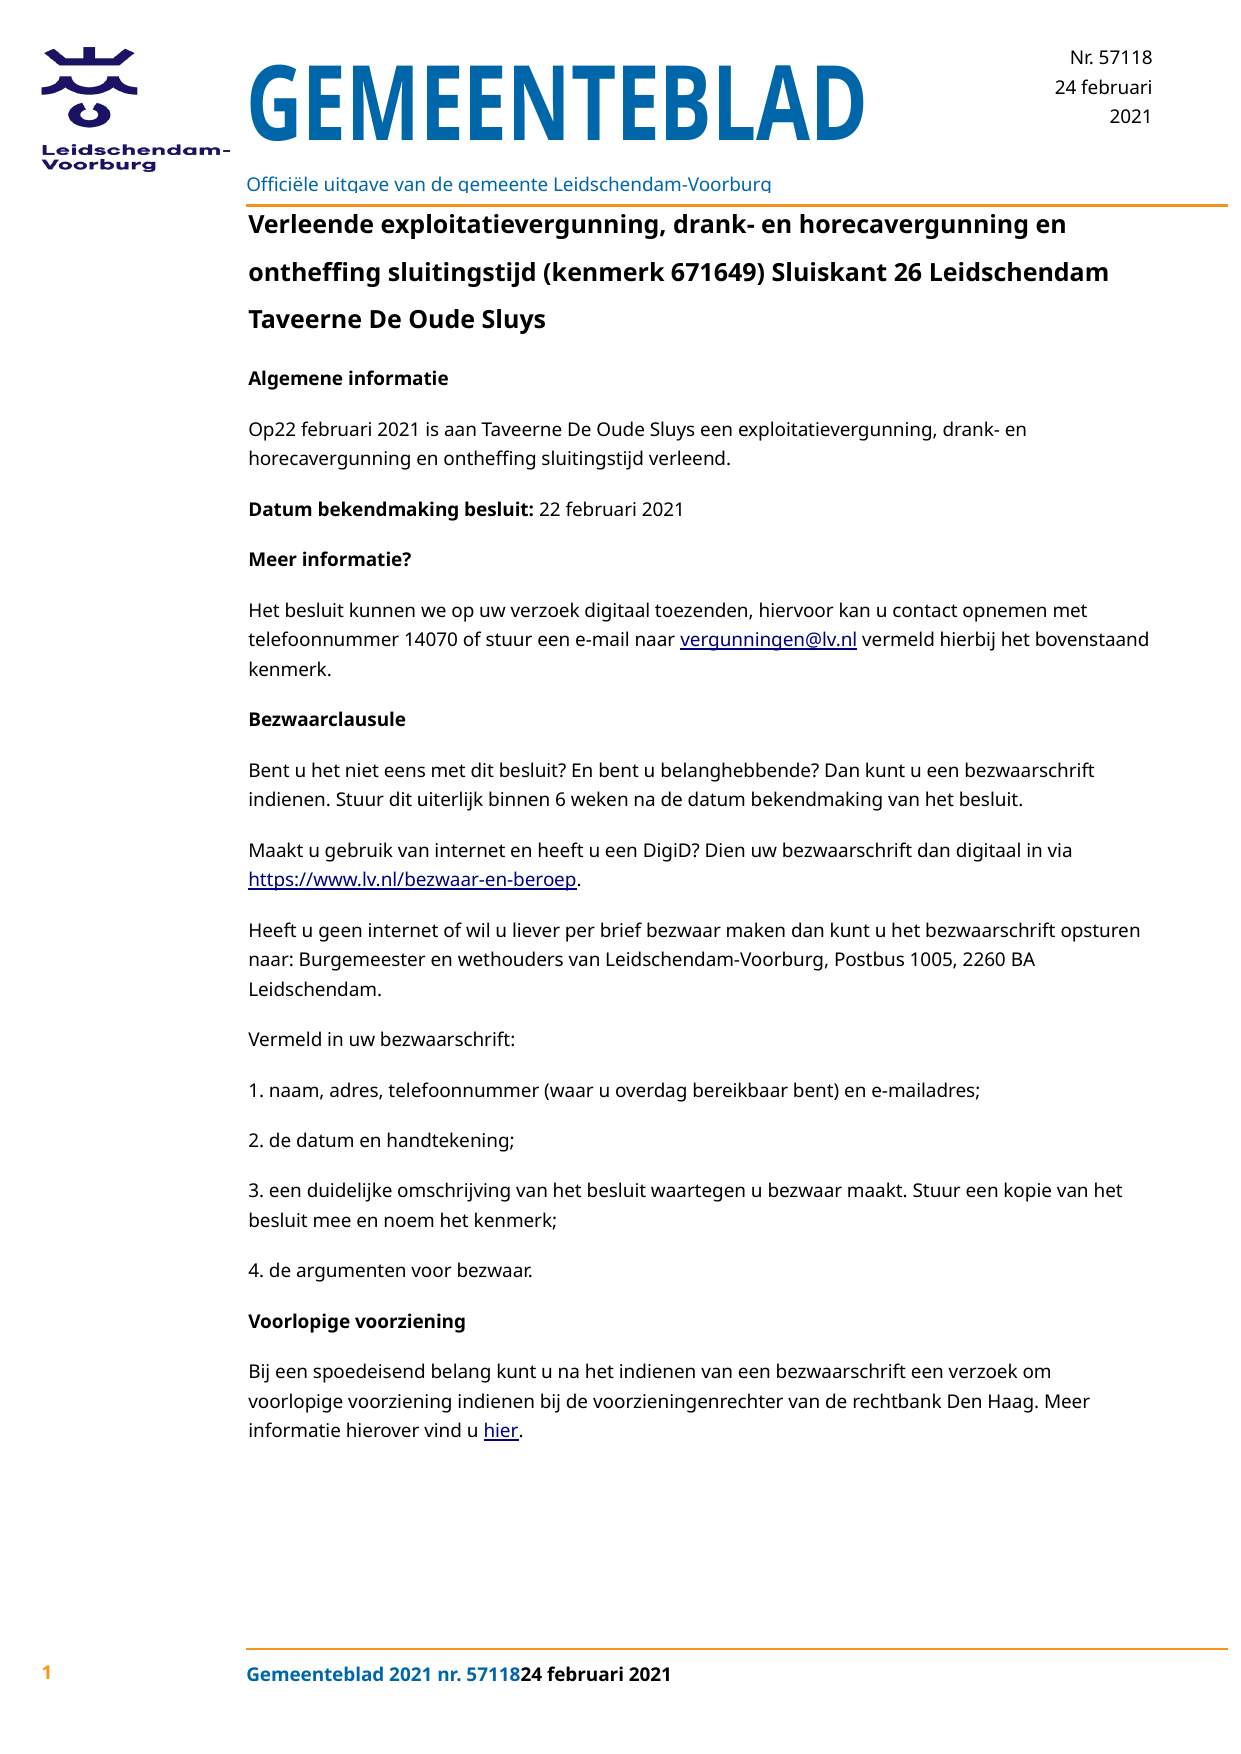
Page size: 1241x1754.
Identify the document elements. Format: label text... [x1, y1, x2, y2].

text Bent u het niet eens met dit besluit? En bent u belanghebbende? Dan kunt u een bezwaarschrift indienen. Stuur dit uiterlijk binnen 6 weken na de datum bekendmaking van het besluit. [248, 757, 1152, 812]
text Meer informatie? [248, 546, 1152, 572]
text Het besluit kunnen we op uw verzoek digitaal toezenden, hiervoor kan u contact opnemen met telefoonnummer 14070 of stuur een e-mail naar vergunningen@lv.nl vermeld hierbij het bovenstaand kenmerk. [248, 597, 1152, 682]
text Bij een spoedeisend belang kunt u na het indienen van een bezwaarschrift een verzoek om voorlopige voorziening indienen bij de voorzieningenrechter van de rechtbank Den Haag. Meer informatie hierover vind u hier. [248, 1358, 1152, 1443]
text Vermeld in uw bezwaarschrift: [248, 1026, 1152, 1052]
text Algemene informatie [248, 366, 1152, 391]
text 3. een duidelijke omschrijving van het besluit waartegen u bezwaar maakt. Stuur een kopie van het besluit mee en noem het kenmerk; [248, 1178, 1152, 1233]
text 2. de datum en handtekening; [248, 1127, 1152, 1153]
text 1. naam, adres, telefoonnummer (waar u overdag bereikbaar bent) en e-mailadres; [248, 1077, 1152, 1102]
text Voorlopige voorziening [248, 1308, 1152, 1334]
text Op22 februari 2021 is aan Taveerne De Oude Sluys een exploitatievergunning, drank- en horecavergunning en ontheffing sluitingstijd verleend. [248, 416, 1152, 471]
text 4. de argumenten voor bezwaar. [248, 1258, 1152, 1283]
text Verleende exploitatievergunning, drank- en horecavergunning en ontheffing sluitingstijd (kenmerk 671649) Sluiskant 26 Leidschendam Taveerne De Oude Sluys [248, 207, 1152, 336]
text Heeft u geen internet of wil u liever per brief bezwaar maken dan kunt u het bezwaarschrift opsturen naar: Burgemeester en wethouders van Leidschendam-Voorburg, Postbus 1005, 2260 BA Leidschendam. [248, 917, 1152, 1002]
picture [41, 47, 231, 172]
text Bezwaarclausule [248, 706, 1152, 732]
text Datum bekendmaking besluit: 22 februari 2021 [248, 496, 1152, 522]
text Maakt u gebruik van internet en heeft u een DigiD? Dien uw bezwaarschrift dan digitaal in via https://www.lv.nl/bezwaar-en-beroep. [248, 837, 1152, 892]
